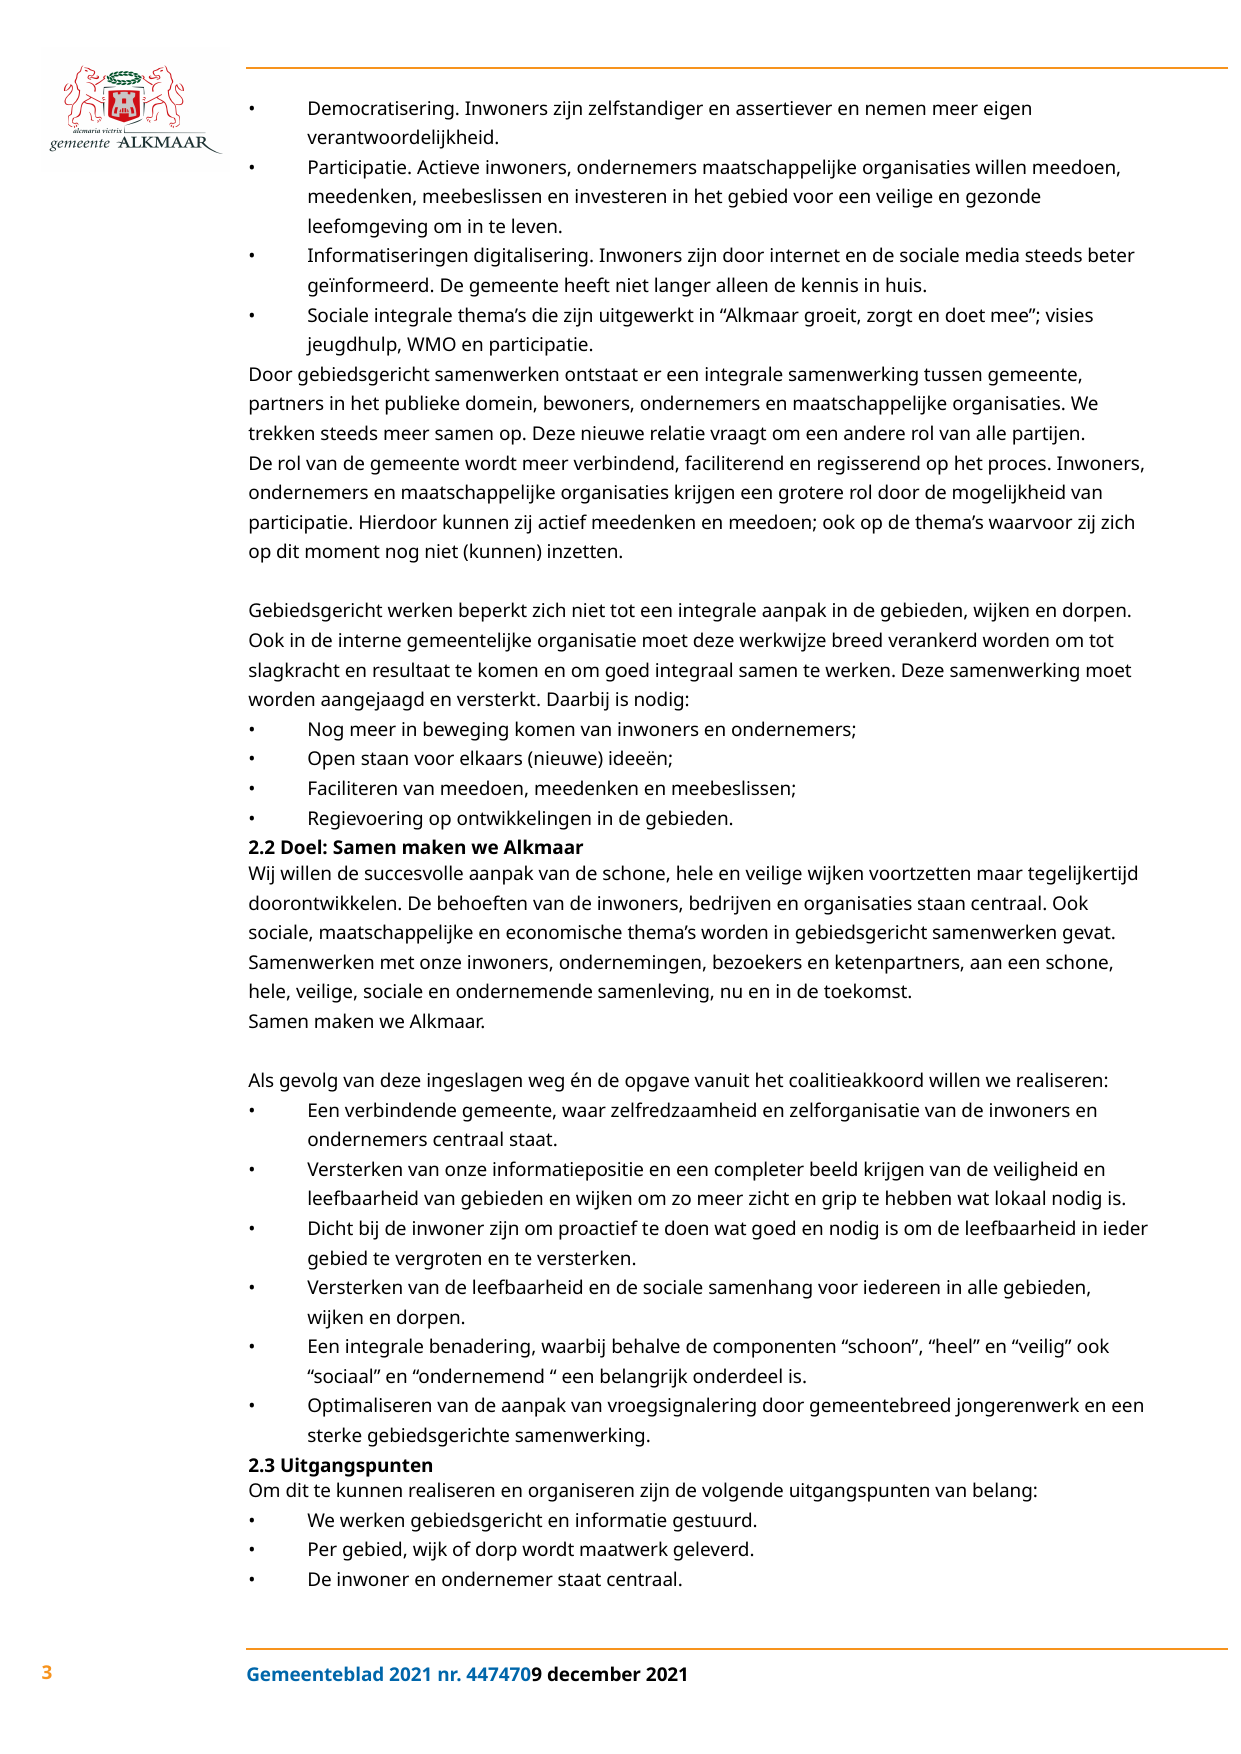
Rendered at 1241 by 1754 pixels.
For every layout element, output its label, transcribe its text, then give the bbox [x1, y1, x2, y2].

list Dicht bij de inwoner zijn om proactief te doen wat goed en nodig is om de leefbaarheid in ieder gebied te vergroten en te versterken. [248, 1215, 1152, 1270]
text Gebiedsgericht werken beperkt zich niet tot een integrale aanpak in de gebieden, wijken en dorpen. [248, 598, 1152, 623]
text 2.3 Uitgangspunten [248, 1452, 1152, 1477]
list Versterken van de leefbaarheid en de sociale samenhang voor iedereen in alle gebieden, wijken en dorpen. [248, 1274, 1152, 1329]
list Een integrale benadering, waarbij behalve de componenten “schoon”, “heel” en “veilig” ook “sociaal” en “ondernemend “ een belangrijk onderdeel is. [248, 1333, 1152, 1389]
text Om dit te kunnen realiseren en organiseren zijn de volgende uitgangspunten van belang: [248, 1477, 1152, 1503]
text Ook in de interne gemeentelijke organisatie moet deze werkwijze breed verankerd worden om tot slagkracht en resultaat te komen en om goed integraal samen te werken. Deze samenwerking moet worden aangejaagd en versterkt. Daarbij is nodig: [248, 627, 1152, 712]
text Wij willen de succesvolle aanpak van de schone, hele en veilige wijken voortzetten maar tegelijkertijd doorontwikkelen. De behoeften van de inwoners, bedrijven en organisaties staan centraal. Ook sociale, maatschappelijke en economische thema’s worden in gebiedsgericht samenwerken gevat. Samenwerken met onze inwoners, ondernemingen, bezoekers en ketenpartners, aan een schone, hele, veilige, sociale en ondernemende samenleving, nu en in de toekomst. [248, 860, 1152, 1004]
list Informatiseringen digitalisering. Inwoners zijn door internet en de sociale media steeds beter geïnformeerd. De gemeente heeft niet langer alleen de kennis in huis. [248, 243, 1152, 298]
list De inwoner en ondernemer staat centraal. [248, 1566, 1152, 1592]
text Als gevolg van deze ingeslagen weg én de opgave vanuit het coalitieakkoord willen we realiseren: [248, 1067, 1152, 1093]
list Sociale integrale thema’s die zijn uitgewerkt in “Alkmaar groeit, zorgt en doet mee”; visies jeugdhulp, WMO en participatie. [248, 302, 1152, 357]
list Een verbindende gemeente, waar zelfredzaamheid en zelforganisatie van de inwoners en ondernemers centraal staat. [248, 1097, 1152, 1152]
text Door gebiedsgericht samenwerken ontstaat er een integrale samenwerking tussen gemeente, partners in het publieke domein, bewoners, ondernemers en maatschappelijke organisaties. We trekken steeds meer samen op. Deze nieuwe relatie vraagt om een andere rol van alle partijen. [248, 361, 1152, 446]
list We werken gebiedsgericht en informatie gestuurd. [248, 1507, 1152, 1533]
list Open staan voor elkaars (nieuwe) ideeën; [248, 746, 1152, 771]
list Participatie. Actieve inwoners, ondernemers maatschappelijke organisaties willen meedoen, meedenken, meebeslissen en investeren in het gebied voor een veilige en gezonde leefomgeving om in te leven. [248, 154, 1152, 239]
list Democratisering. Inwoners zijn zelfstandiger en assertiever en nemen meer eigen verantwoordelijkheid. [248, 95, 1152, 150]
text Samen maken we Alkmaar. [248, 1008, 1152, 1034]
list Optimaliseren van de aanpak van vroegsignalering door gemeentebreed jongerenwerk en een sterke gebiedsgerichte samenwerking. [248, 1393, 1152, 1448]
text De rol van de gemeente wordt meer verbindend, faciliterend en regisserend op het proces. Inwoners, ondernemers en maatschappelijke organisaties krijgen een grotere rol door de mogelijkheid van participatie. Hierdoor kunnen zij actief meedenken en meedoen; ook op de thema’s waarvoor zij zich op dit moment nog niet (kunnen) inzetten. [248, 450, 1152, 564]
list Versterken van onze informatiepositie en een completer beeld krijgen van de veiligheid en leefbaarheid van gebieden en wijken om zo meer zicht en grip te hebben wat lokaal nodig is. [248, 1156, 1152, 1211]
list Per gebied, wijk of dorp wordt maatwerk geleverd. [248, 1537, 1152, 1562]
picture [41, 47, 231, 172]
text 2.2 Doel: Samen maken we Alkmaar [248, 834, 1152, 860]
list Regievoering op ontwikkelingen in de gebieden. [248, 805, 1152, 831]
list Nog meer in beweging komen van inwoners en ondernemers; [248, 716, 1152, 742]
list Faciliteren van meedoen, meedenken en meebeslissen; [248, 775, 1152, 801]
